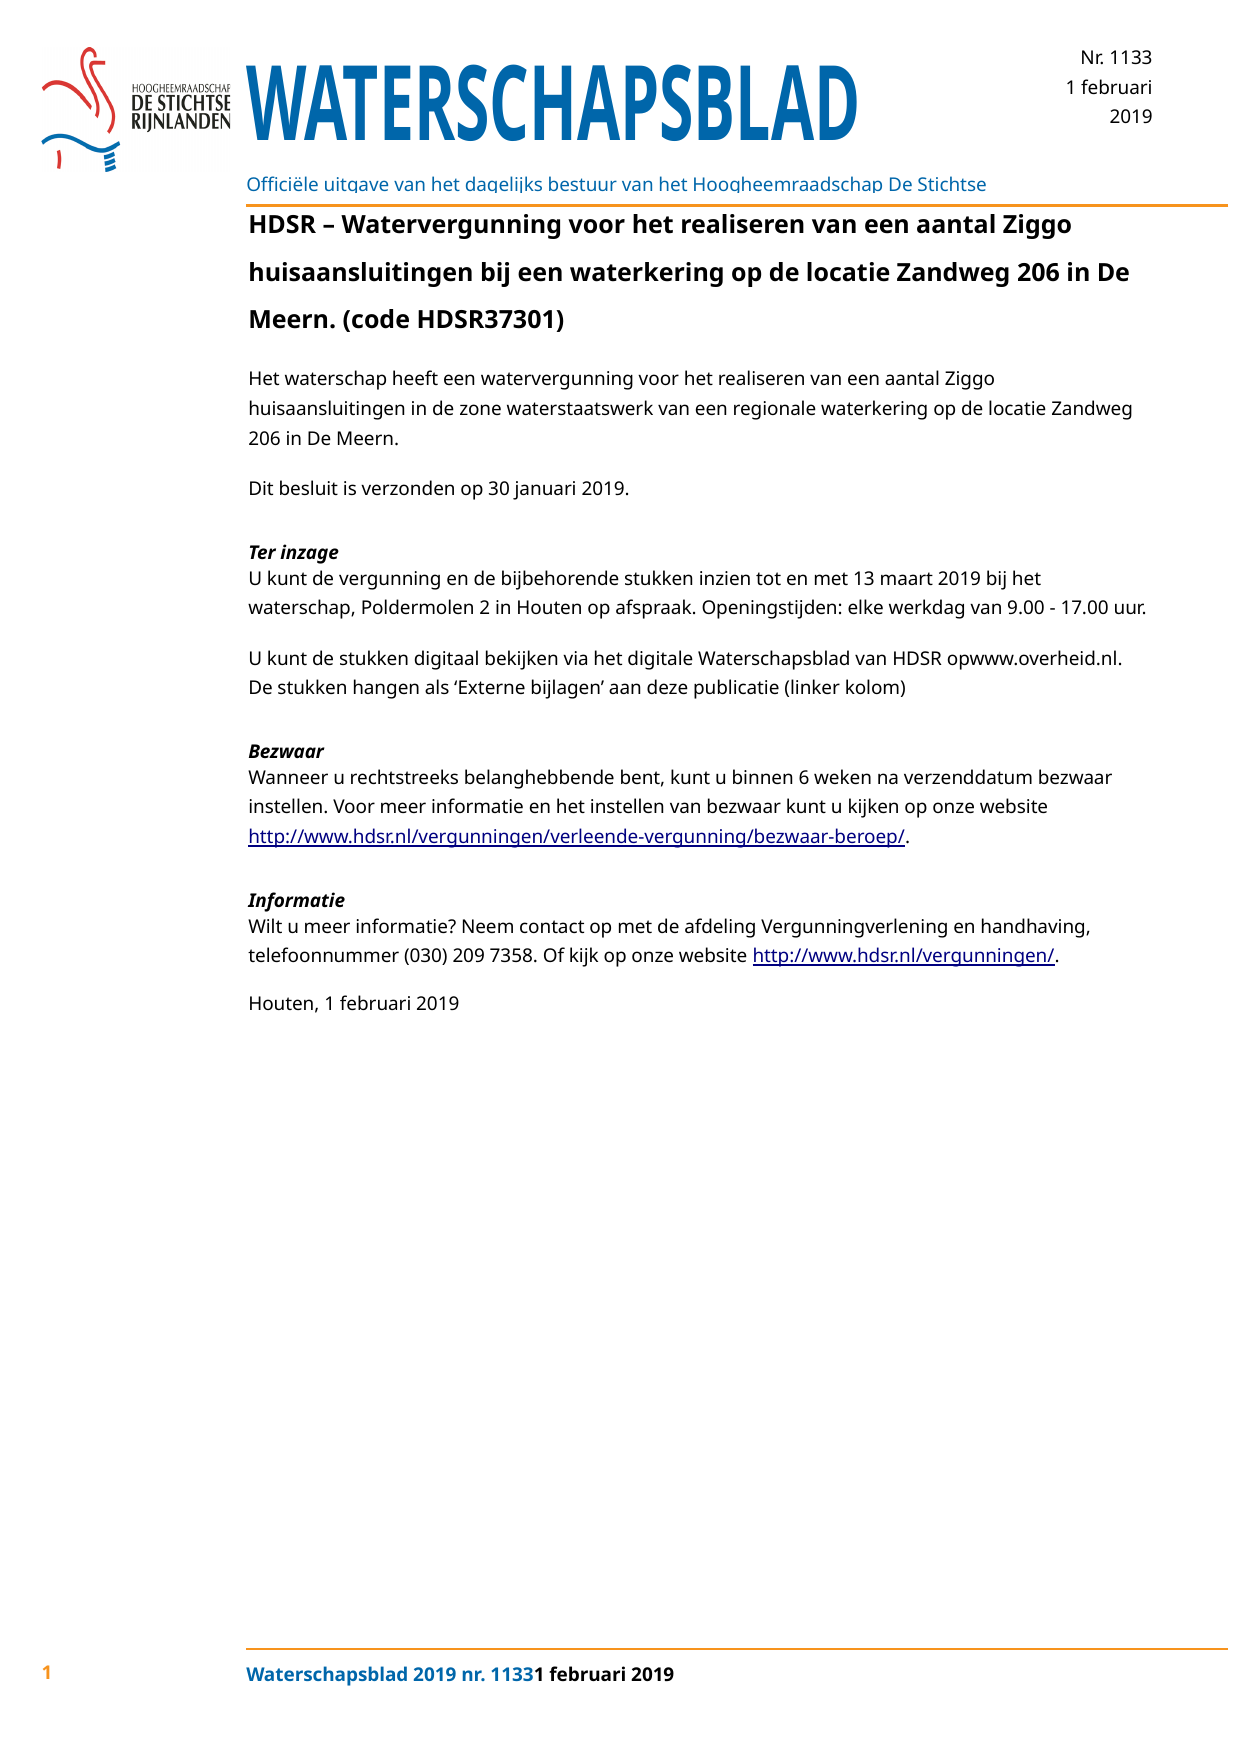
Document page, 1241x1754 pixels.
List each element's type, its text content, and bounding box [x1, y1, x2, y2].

text Ter inzage [248, 539, 1152, 565]
text HDSR – Watervergunning voor het realiseren van een aantal Ziggo huisaansluitingen bij een waterkering op de locatie Zandweg 206 in De Meern. (code HDSR37301) [248, 207, 1152, 336]
text Wilt u meer informatie? Neem contact op met de afdeling Vergunningverlening en handhaving, telefoonnummer (030) 209 7358. Of kijk op onze website http://www.hdsr.nl/vergunningen/. [248, 913, 1152, 968]
text Bezwaar [248, 738, 1152, 764]
text U kunt de stukken digitaal bekijken via het digitale Waterschapsblad van HDSR opwww.overheid.nl. De stukken hangen als ‘Externe bijlagen’ aan deze publicatie (linker kolom) [248, 645, 1152, 700]
text Dit besluit is verzonden op 30 januari 2019. [248, 475, 1152, 501]
text Informatie [248, 887, 1152, 913]
text Wanneer u rechtstreeks belanghebbende bent, kunt u binnen 6 weken na verzenddatum bezwaar instellen. Voor meer informatie en het instellen van bezwaar kunt u kijken op onze website http://www.hdsr.nl/vergunningen/verleende-vergunning/bezwaar-beroep/. [248, 764, 1152, 849]
text Houten, 1 februari 2019 [248, 990, 1152, 1016]
text Het waterschap heeft een watervergunning voor het realiseren van een aantal Ziggo huisaansluitingen in de zone waterstaatswerk van een regionale waterkering op de locatie Zandweg 206 in De Meern. [248, 366, 1152, 450]
text U kunt de vergunning en de bijbehorende stukken inzien tot en met 13 maart 2019 bij het waterschap, Poldermolen 2 in Houten op afspraak. Openingstijden: elke werkdag van 9.00 - 17.00 uur. [248, 565, 1152, 620]
picture [41, 47, 231, 172]
